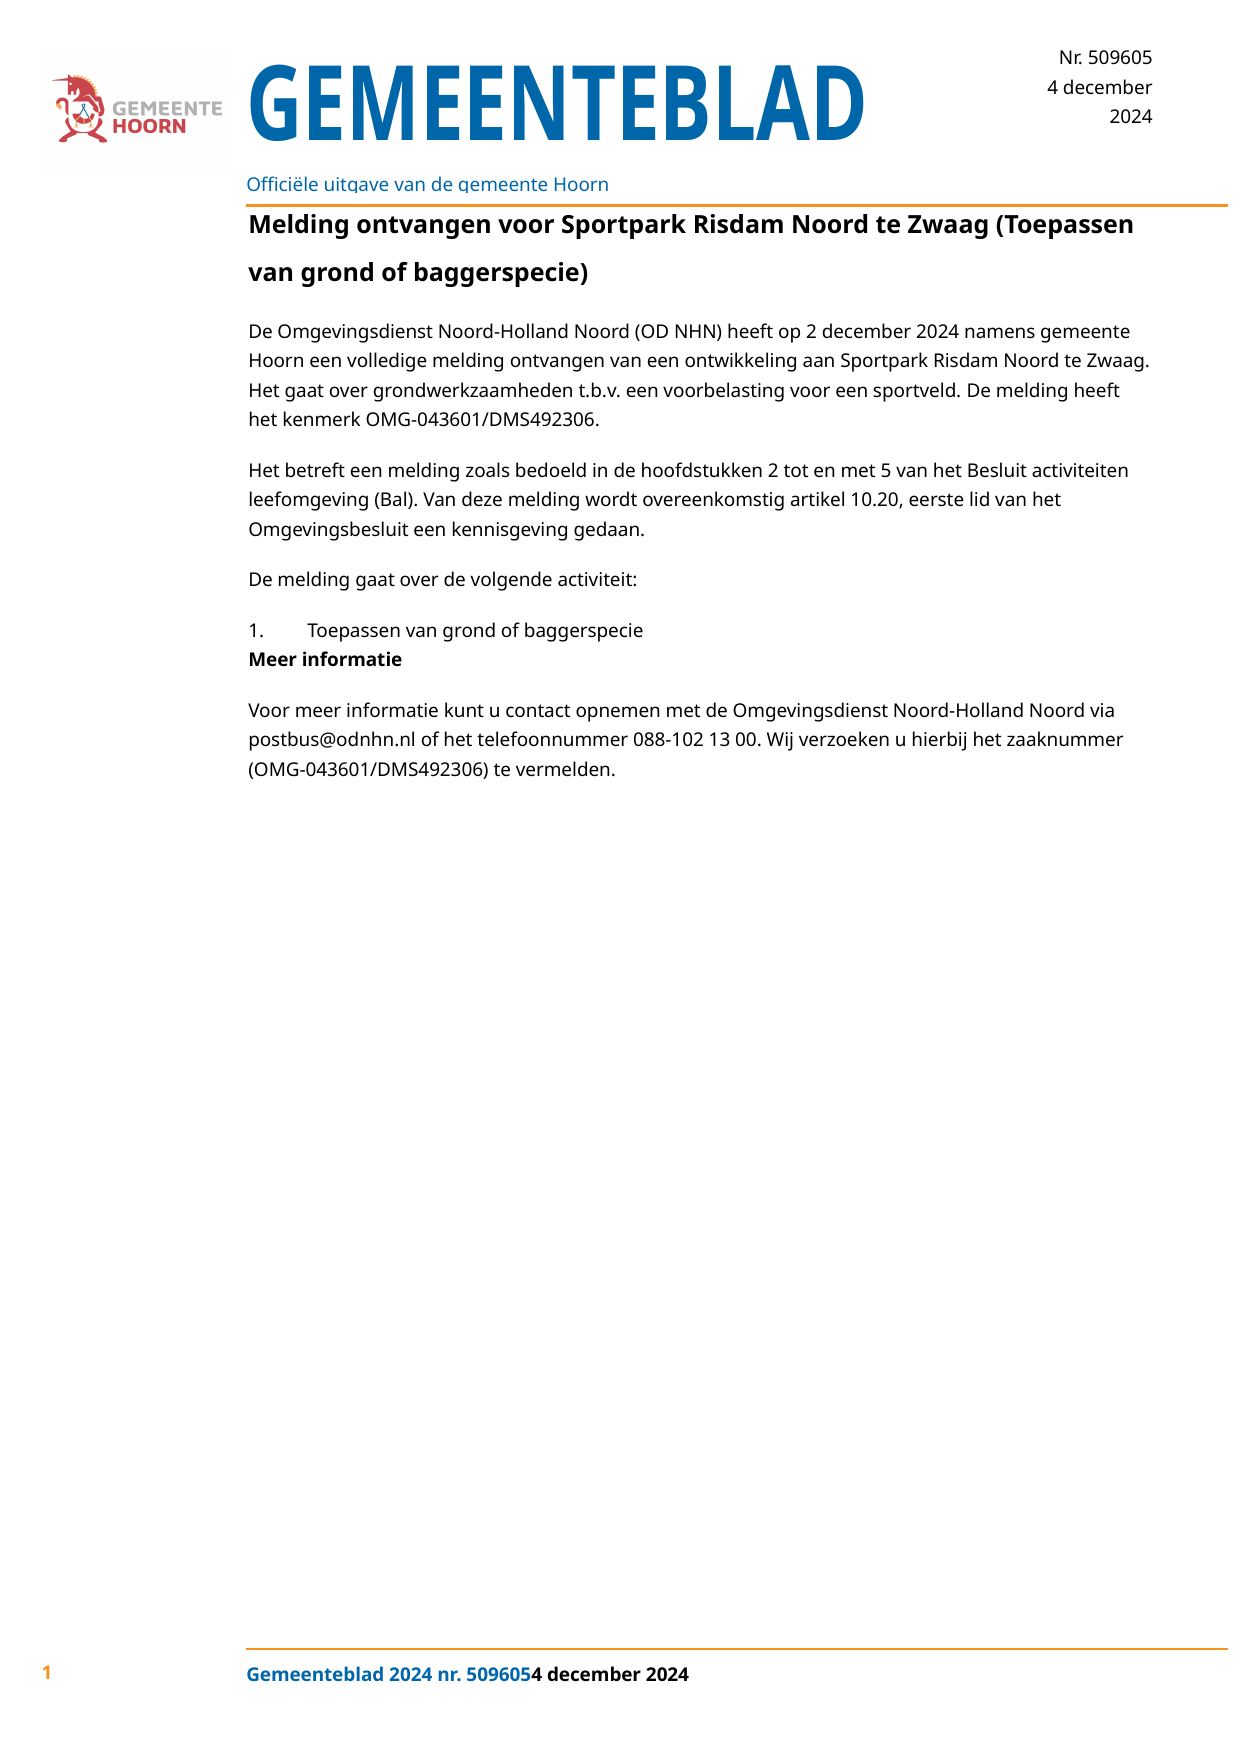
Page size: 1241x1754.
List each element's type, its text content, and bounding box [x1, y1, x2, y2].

text De Omgevingsdienst Noord-Holland Noord (OD NHN) heeft op 2 december 2024 namens gemeente Hoorn een volledige melding ontvangen van een ontwikkeling aan Sportpark Risdam Noord te Zwaag. Het gaat over grondwerkzaamheden t.b.v. een voorbelasting voor een sportveld. De melding heeft het kenmerk OMG-043601/DMS492306. [248, 318, 1152, 432]
text De melding gaat over de volgende activiteit: [248, 567, 1152, 592]
text Het betreft een melding zoals bedoeld in de hoofdstukken 2 tot en met 5 van het Besluit activiteiten leefomgeving (Bal). Van deze melding wordt overeenkomstig artikel 10.20, eerste lid van het Omgevingsbesluit een kennisgeving gedaan. [248, 457, 1152, 542]
text Voor meer informatie kunt u contact opnemen met de Omgevingsdienst Noord-Holland Noord via postbus@odnhn.nl of het telefoonnummer 088-102 13 00. Wij verzoeken u hierbij het zaaknummer (OMG-043601/DMS492306) te vermelden. [248, 697, 1152, 782]
text Melding ontvangen voor Sportpark Risdam Noord te Zwaag (Toepassen van grond of baggerspecie) [248, 207, 1152, 288]
list Toepassen van grond of baggerspecie [248, 617, 1152, 643]
text Meer informatie [248, 647, 1152, 672]
picture [41, 47, 231, 172]
